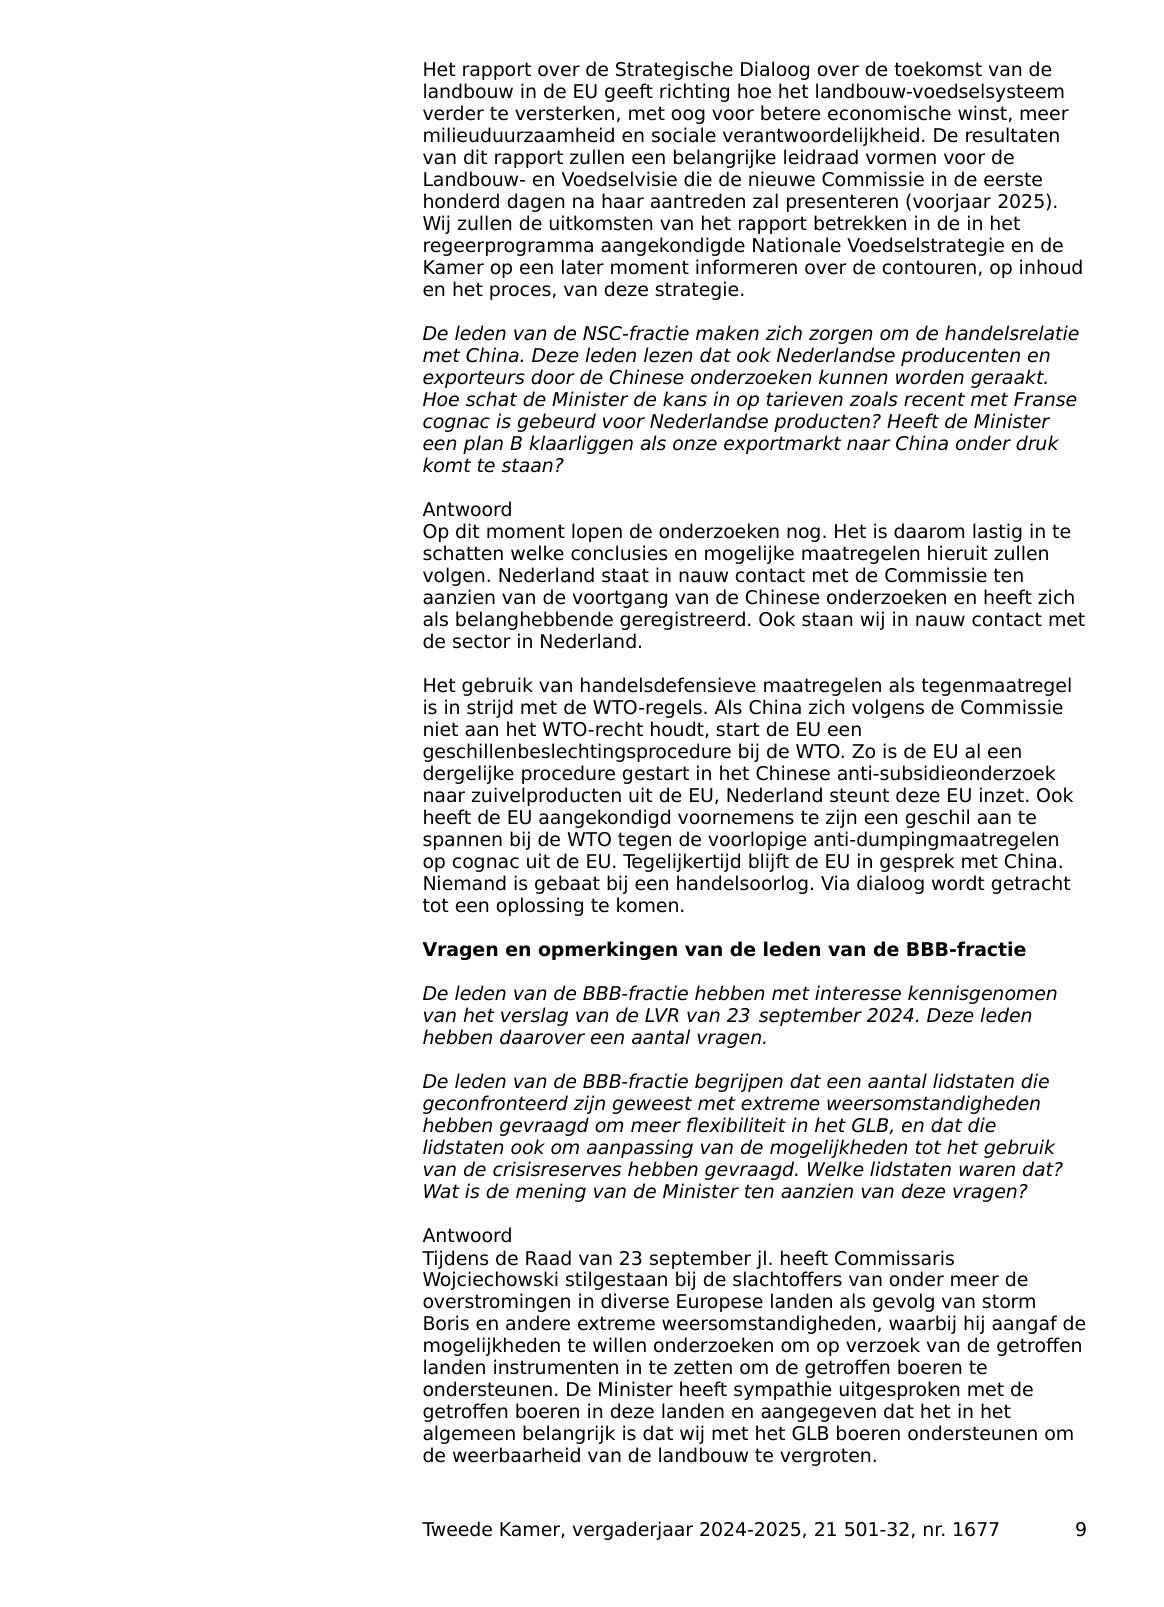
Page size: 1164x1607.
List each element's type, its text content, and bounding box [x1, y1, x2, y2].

text Op dit moment lopen de onderzoeken nog. Het is daarom lastig in te schatten welke conclusies en mogelijke maatregelen hieruit zullen volgen. Nederland staat in nauw contact met de Commissie ten aanzien van de voortgang van de Chinese onderzoeken en heeft zich als belanghebbende geregistreerd. Ook staan wij in nauw contact met de sector in Nederland. [422, 521, 1087, 653]
subtitle Vragen en opmerkingen van de leden van de BBB-fractie [422, 939, 1087, 961]
text Tijdens de Raad van 23 september jl. heeft Commissaris Wojciechowski stilgestaan bij de slachtoffers van onder meer de overstromingen in diverse Europese landen als gevolg van storm Boris en andere extreme weersomstandigheden, waarbij hij aangaf de mogelijkheden te willen onderzoeken om op verzoek van de getroffen landen instrumenten in te zetten om de getroffen boeren te ondersteunen. De Minister heeft sympathie uitgesproken met de getroffen boeren in deze landen en aangegeven dat het in het algemeen belangrijk is dat wij met het GLB boeren ondersteunen om de weerbaarheid van de landbouw te vergroten. [422, 1247, 1087, 1467]
text De leden van de BBB-fractie hebben met interesse kennisgenomen van het verslag van de LVR van 23 september 2024. Deze leden hebben daarover een aantal vragen. [422, 983, 1087, 1049]
text Het rapport over de Strategische Dialoog over de toekomst van de landbouw in de EU geeft richting hoe het landbouw-voedselsysteem verder te versterken, met oog voor betere economische winst, meer milieuduurzaamheid en sociale verantwoordelijkheid. De resultaten van dit rapport zullen een belangrijke leidraad vormen voor de Landbouw- en Voedselvisie die de nieuwe Commissie in de eerste honderd dagen na haar aantreden zal presenteren (voorjaar 2025). Wij zullen de uitkomsten van het rapport betrekken in de in het regeerprogramma aangekondigde Nationale Voedselstrategie en de Kamer op een later moment informeren over de contouren, op inhoud en het proces, van deze strategie. [422, 59, 1087, 301]
text De leden van de NSC-fractie maken zich zorgen om de handelsrelatie met China. Deze leden lezen dat ook Nederlandse producenten en exporteurs door de Chinese onderzoeken kunnen worden geraakt. Hoe schat de Minister de kans in op tarieven zoals recent met Franse cognac is gebeurd voor Nederlandse producten? Heeft de Minister een plan B klaarliggen als onze exportmarkt naar China onder druk komt te staan? [422, 323, 1087, 477]
text De leden van de BBB-fractie begrijpen dat een aantal lidstaten die geconfronteerd zijn geweest met extreme weersomstandigheden hebben gevraagd om meer flexibiliteit in het GLB, en dat die lidstaten ook om aanpassing van de mogelijkheden tot het gebruik van de crisisreserves hebben gevraagd. Welke lidstaten waren dat? Wat is de mening van de Minister ten aanzien van deze vragen? [422, 1071, 1087, 1203]
text Antwoord [422, 1225, 1087, 1247]
text Antwoord [422, 499, 1087, 521]
text Het gebruik van handelsdefensieve maatregelen als tegenmaatregel is in strijd met de WTO-regels. Als China zich volgens de Commissie niet aan het WTO-recht houdt, start de EU een geschillenbeslechtingsprocedure bij de WTO. Zo is de EU al een dergelijke procedure gestart in het Chinese anti-subsidieonderzoek naar zuivelproducten uit de EU, Nederland steunt deze EU inzet. Ook heeft de EU aangekondigd voornemens te zijn een geschil aan te spannen bij de WTO tegen de voorlopige anti-dumpingmaatregelen op cognac uit de EU. Tegelijkertijd blijft de EU in gesprek met China. Niemand is gebaat bij een handelsoorlog. Via dialoog wordt getracht tot een oplossing te komen. [422, 675, 1087, 917]
